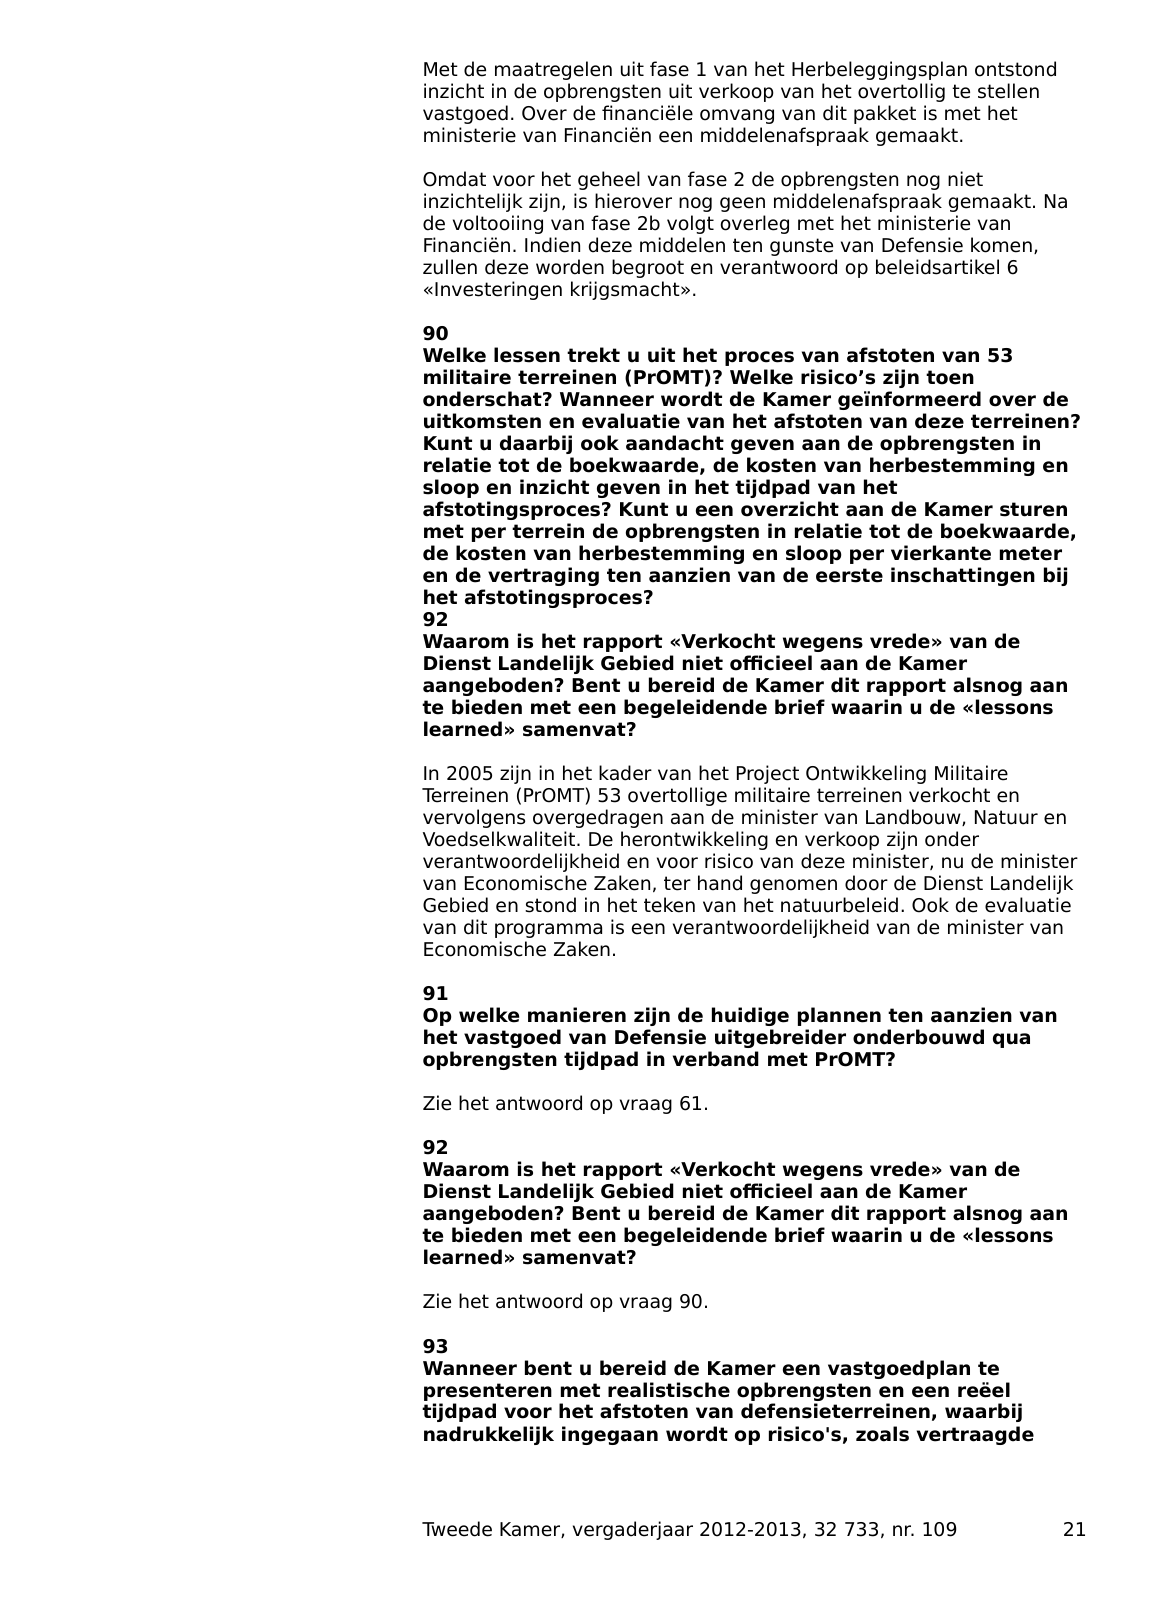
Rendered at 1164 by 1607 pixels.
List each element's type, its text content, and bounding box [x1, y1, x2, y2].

text Wanneer bent u bereid de Kamer een vastgoedplan te presenteren met realistische opbrengsten en een reëel tijdpad voor het afstoten van defensieterreinen, waarbij nadrukkelijk ingegaan wordt op risico's, zoals vertraagde [422, 1357, 1087, 1445]
text Met de maatregelen uit fase 1 van het Herbeleggingsplan ontstond inzicht in de opbrengsten uit verkoop van het overtollig te stellen vastgoed. Over de financiële omvang van dit pakket is met het ministerie van Financiën een middelenafspraak gemaakt. [422, 59, 1087, 147]
text Waarom is het rapport «Verkocht wegens vrede» van de Dienst Landelijk Gebied niet officieel aan de Kamer aangeboden? Bent u bereid de Kamer dit rapport alsnog aan te bieden met een begeleidende brief waarin u de «lessons learned» samenvat? [422, 631, 1087, 741]
text 92 [422, 1137, 1087, 1159]
text 92 [422, 609, 1087, 631]
text Omdat voor het geheel van fase 2 de opbrengsten nog niet inzichtelijk zijn, is hierover nog geen middelenafspraak gemaakt. Na de voltooiing van fase 2b volgt overleg met het ministerie van Financiën. Indien deze middelen ten gunste van Defensie komen, zullen deze worden begroot en verantwoord op beleidsartikel 6 «Investeringen krijgsmacht». [422, 169, 1087, 301]
text Zie het antwoord op vraag 90. [422, 1291, 1087, 1313]
text Welke lessen trekt u uit het proces van afstoten van 53 militaire terreinen (PrOMT)? Welke risico’s zijn toen onderschat? Wanneer wordt de Kamer geïnformeerd over de uitkomsten en evaluatie van het afstoten van deze terreinen? Kunt u daarbij ook aandacht geven aan de opbrengsten in relatie tot de boekwaarde, de kosten van herbestemming en sloop en inzicht geven in het tijdpad van het afstotingsproces? Kunt u een overzicht aan de Kamer sturen met per terrein de opbrengsten in relatie tot de boekwaarde, de kosten van herbestemming en sloop per vierkante meter en de vertraging ten aanzien van de eerste inschattingen bij het afstotingsproces? [422, 345, 1087, 609]
text 93 [422, 1336, 1087, 1357]
text 91 [422, 983, 1087, 1005]
text Waarom is het rapport «Verkocht wegens vrede» van de Dienst Landelijk Gebied niet officieel aan de Kamer aangeboden? Bent u bereid de Kamer dit rapport alsnog aan te bieden met een begeleidende brief waarin u de «lessons learned» samenvat? [422, 1159, 1087, 1269]
text In 2005 zijn in het kader van het Project Ontwikkeling Militaire Terreinen (PrOMT) 53 overtollige militaire terreinen verkocht en vervolgens overgedragen aan de minister van Landbouw, Natuur en Voedselkwaliteit. De herontwikkeling en verkoop zijn onder verantwoordelijkheid en voor risico van deze minister, nu de minister van Economische Zaken, ter hand genomen door de Dienst Landelijk Gebied en stond in het teken van het natuurbeleid. Ook de evaluatie van dit programma is een verantwoordelijkheid van de minister van Economische Zaken. [422, 763, 1087, 961]
text 90 [422, 323, 1087, 345]
text Zie het antwoord op vraag 61. [422, 1093, 1087, 1115]
text Op welke manieren zijn de huidige plannen ten aanzien van het vastgoed van Defensie uitgebreider onderbouwd qua opbrengsten tijdpad in verband met PrOMT? [422, 1005, 1087, 1071]
